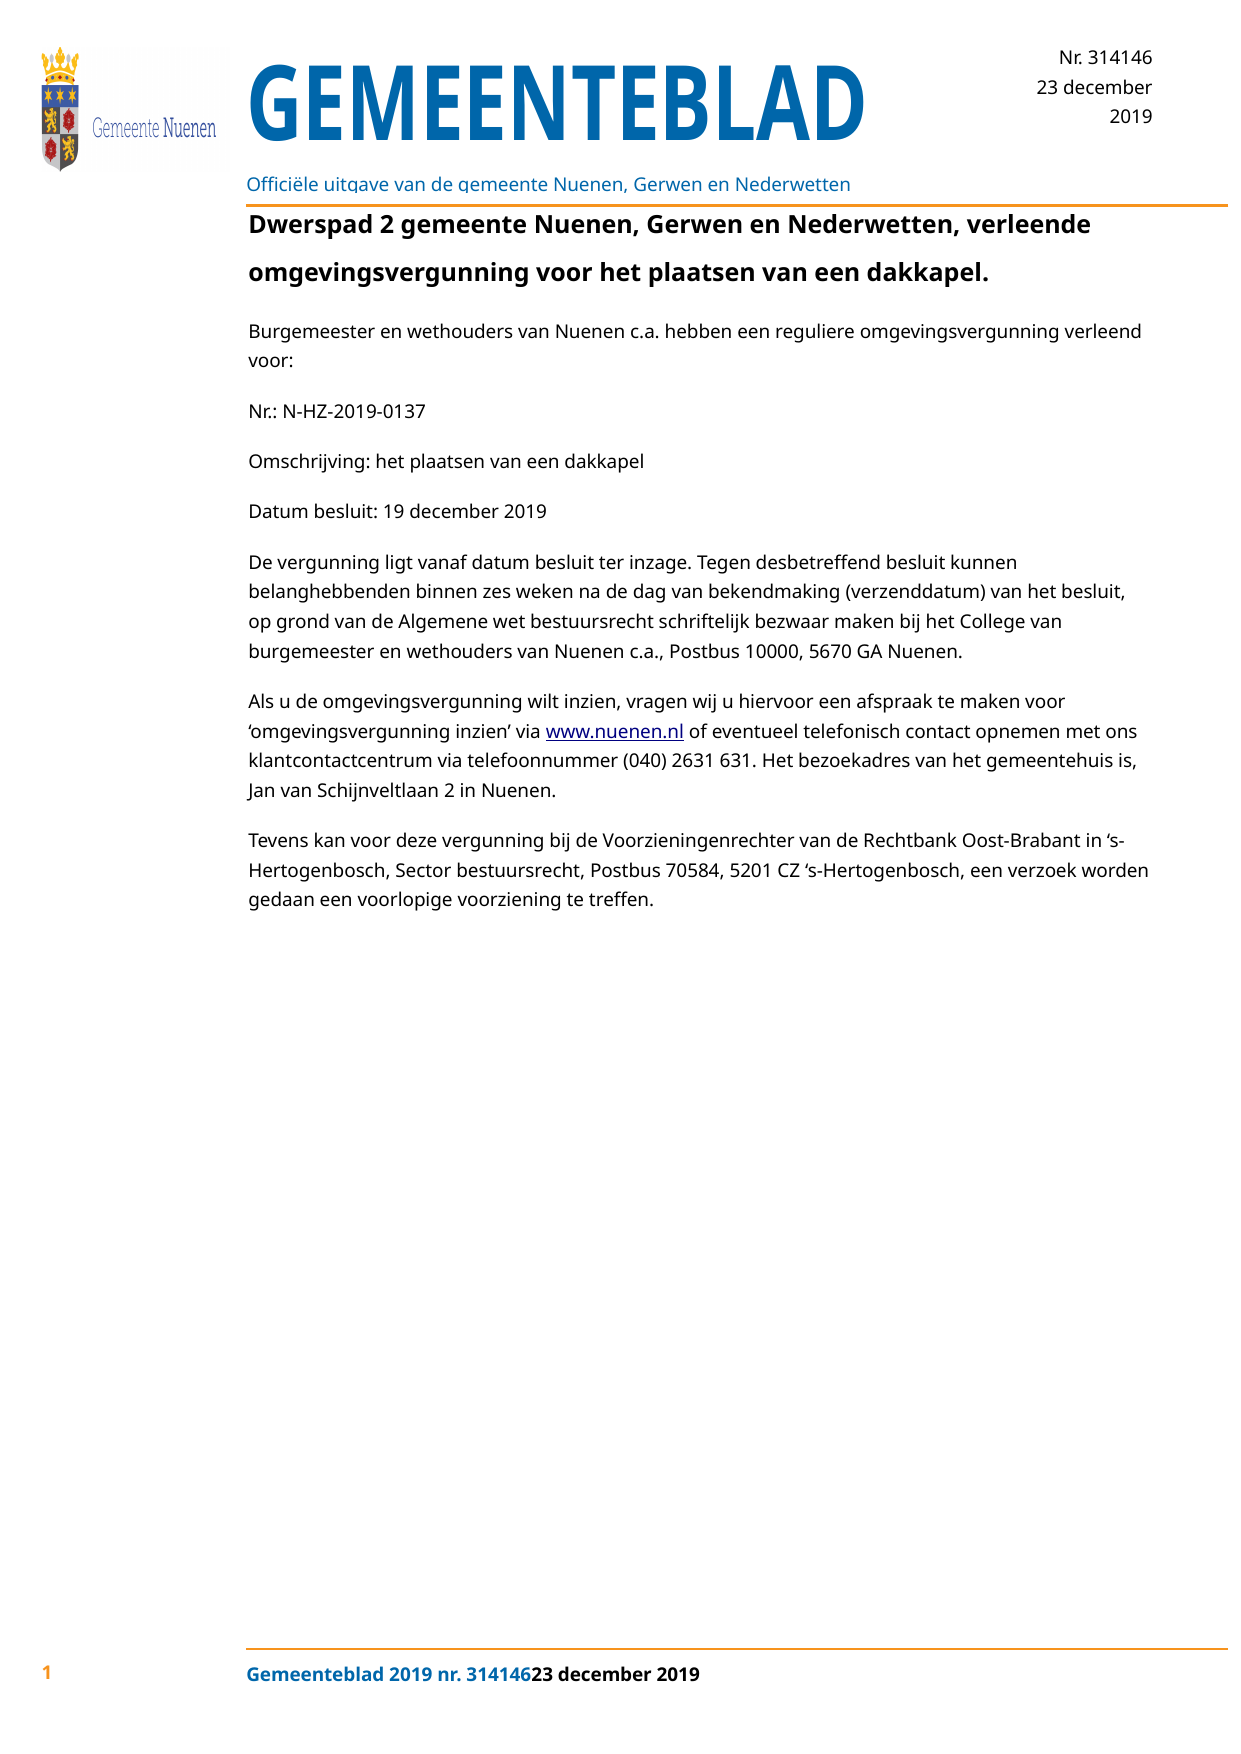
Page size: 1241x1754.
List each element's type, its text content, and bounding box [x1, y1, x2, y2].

picture [41, 47, 231, 172]
text De vergunning ligt vanaf datum besluit ter inzage. Tegen desbetreffend besluit kunnen belanghebbenden binnen zes weken na de dag van bekendmaking (verzenddatum) van het besluit, op grond van de Algemene wet bestuursrecht schriftelijk bezwaar maken bij het College van burgemeester en wethouders van Nuenen c.a., Postbus 10000, 5670 GA Nuenen. [248, 549, 1152, 664]
text Omschrijving: het plaatsen van een dakkapel [248, 448, 1152, 474]
text Datum besluit: 19 december 2019 [248, 499, 1152, 524]
text Tevens kan voor deze vergunning bij de Voorzieningenrechter van de Rechtbank Oost-Brabant in ‘s-Hertogenbosch, Sector bestuursrecht, Postbus 70584, 5201 CZ ‘s-Hertogenbosch, een verzoek worden gedaan een voorlopige voorziening te treffen. [248, 827, 1152, 912]
text Als u de omgevingsvergunning wilt inzien, vragen wij u hiervoor een afspraak te maken voor ‘omgevingsvergunning inzien’ via www.nuenen.nl of eventueel telefonisch contact opnemen met ons klantcontactcentrum via telefoonnummer (040) 2631 631. Het bezoekadres van het gemeentehuis is, Jan van Schijnveltlaan 2 in Nuenen. [248, 688, 1152, 803]
text Dwerspad 2 gemeente Nuenen, Gerwen en Nederwetten, verleende omgevingsvergunning voor het plaatsen van een dakkapel. [248, 207, 1152, 288]
text Burgemeester en wethouders van Nuenen c.a. hebben een reguliere omgevingsvergunning verleend voor: [248, 318, 1152, 373]
text Nr.: N-HZ-2019-0137 [248, 398, 1152, 424]
